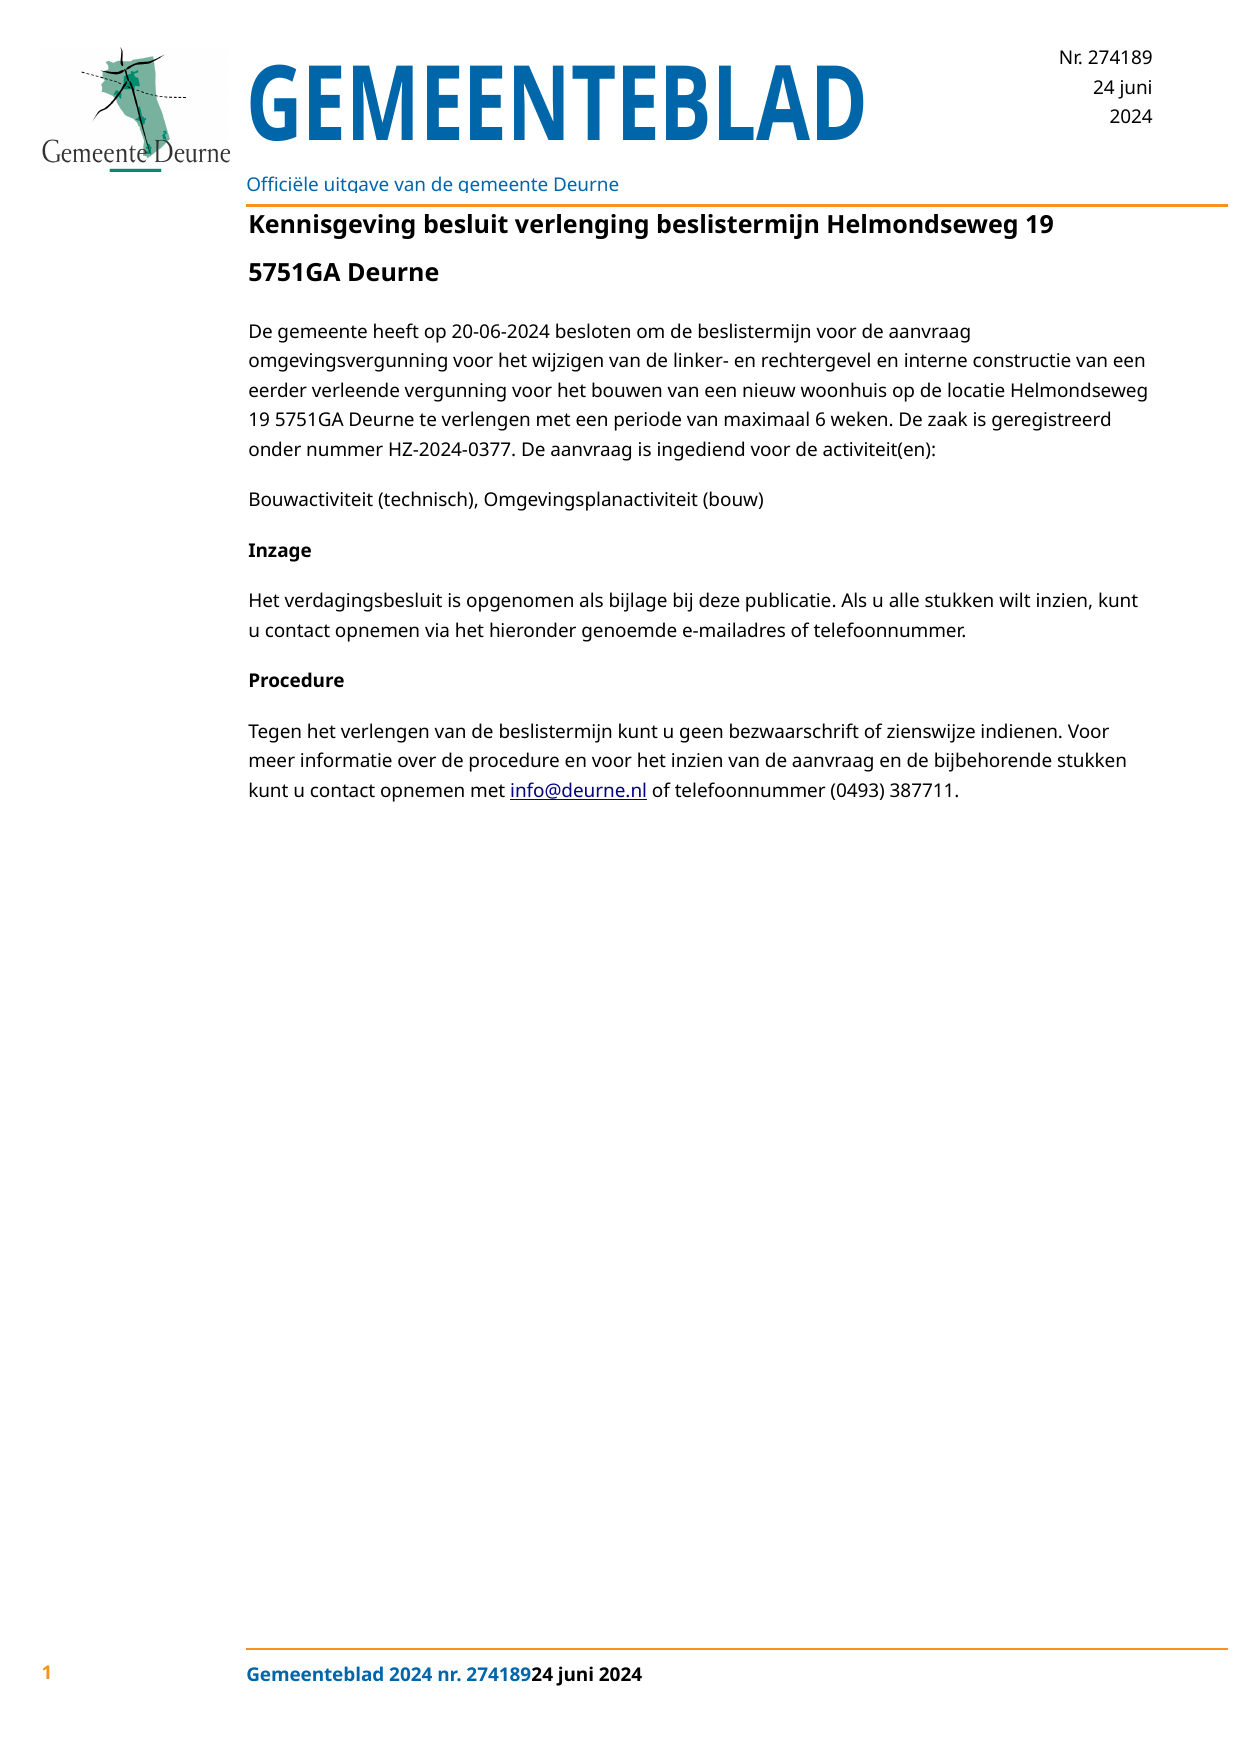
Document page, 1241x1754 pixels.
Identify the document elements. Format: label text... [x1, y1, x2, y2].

text Het verdagingsbesluit is opgenomen als bijlage bij deze publicatie. Als u alle stukken wilt inzien, kunt u contact opnemen via het hieronder genoemde e-mailadres of telefoonnummer. [248, 587, 1152, 643]
text Inzage [248, 537, 1152, 563]
text De gemeente heeft op 20-06-2024 besloten om de beslistermijn voor de aanvraag omgevingsvergunning voor het wijzigen van de linker- en rechtergevel en interne constructie van een eerder verleende vergunning voor het bouwen van een nieuw woonhuis op de locatie Helmondseweg 19 5751GA Deurne te verlengen met een periode van maximaal 6 weken. De zaak is geregistreerd onder nummer HZ-2024-0377. De aanvraag is ingediend voor de activiteit(en): [248, 318, 1152, 462]
text Kennisgeving besluit verlenging beslistermijn Helmondseweg 19 5751GA Deurne [248, 207, 1152, 288]
text Tegen het verlengen van de beslistermijn kunt u geen bezwaarschrift of zienswijze indienen. Voor meer informatie over de procedure en voor het inzien van de aanvraag en de bijbehorende stukken kunt u contact opnemen met info@deurne.nl of telefoonnummer (0493) 387711. [248, 718, 1152, 803]
text Procedure [248, 667, 1152, 693]
picture [41, 47, 231, 172]
text Bouwactiviteit (technisch), Omgevingsplanactiviteit (bouw) [248, 487, 1152, 512]
